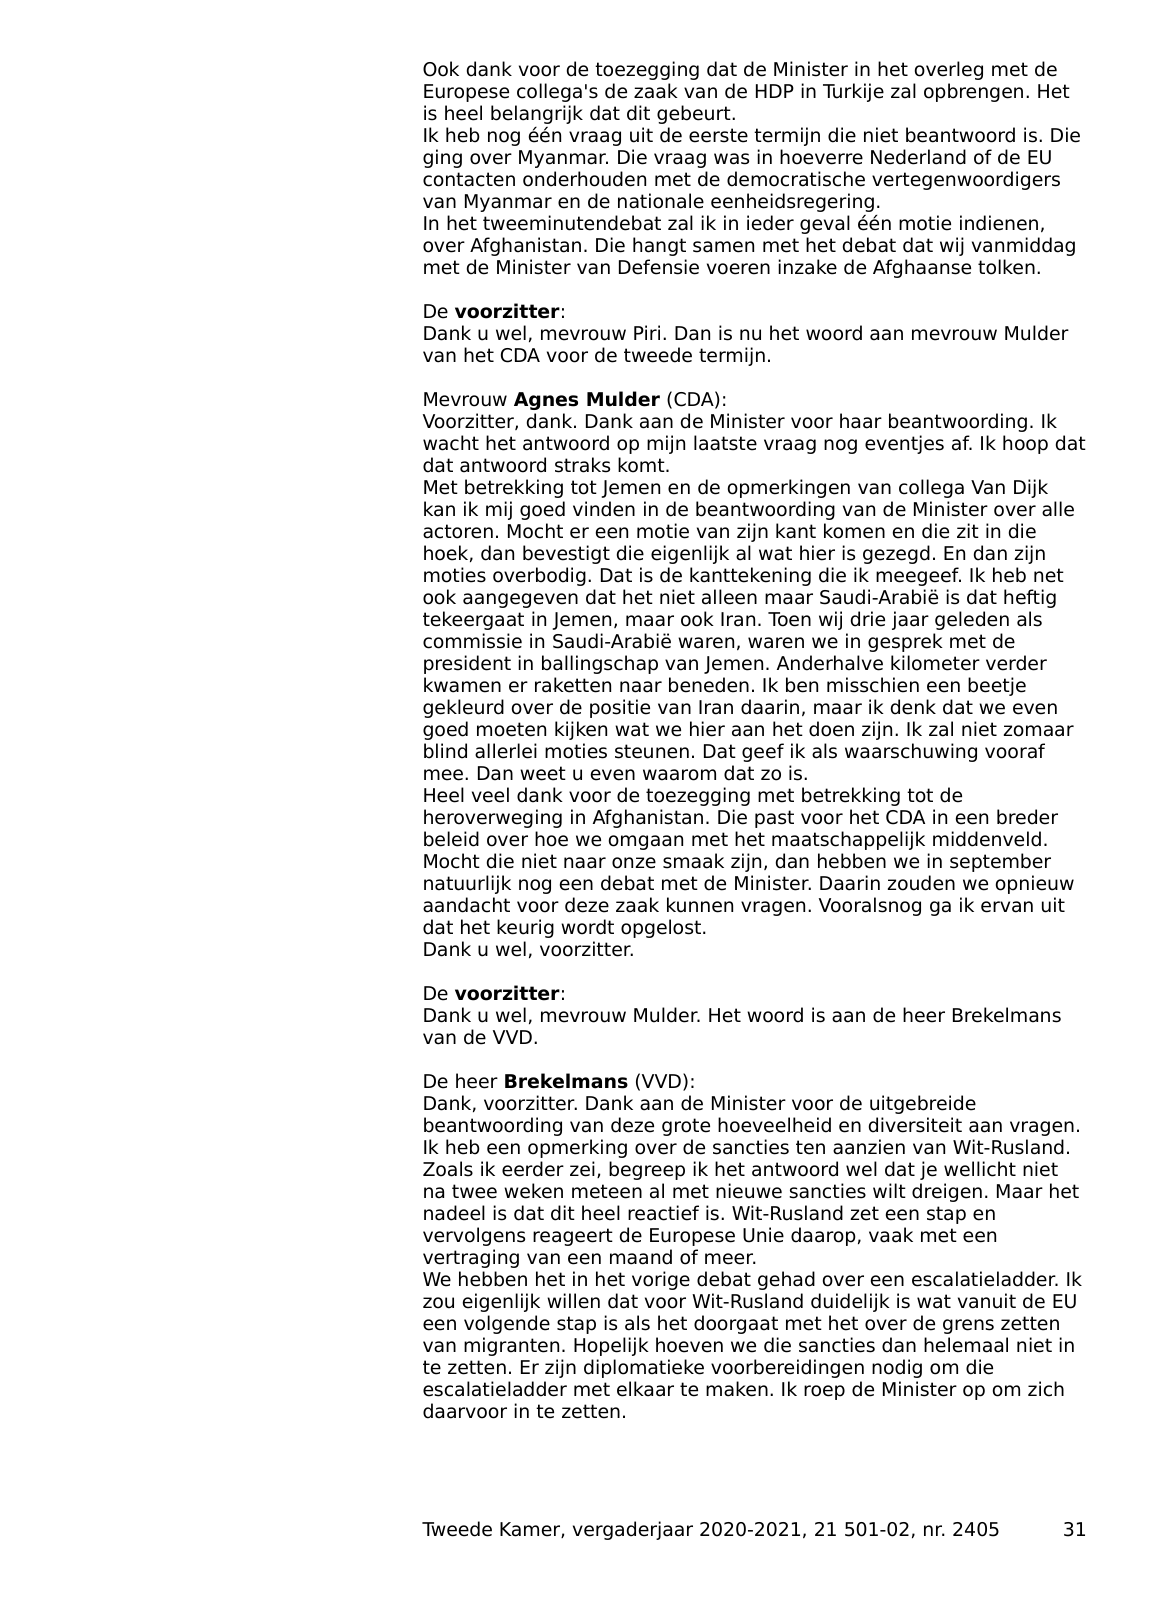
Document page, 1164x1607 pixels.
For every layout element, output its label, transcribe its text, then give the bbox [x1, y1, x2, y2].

text Met betrekking tot Jemen en de opmerkingen van collega Van Dijk kan ik mij goed vinden in de beantwoording van de Minister over alle actoren. Mocht er een motie van zijn kant komen en die zit in die hoek, dan bevestigt die eigenlijk al wat hier is gezegd. En dan zijn moties overbodig. Dat is de kanttekening die ik meegeef. Ik heb net ook aangegeven dat het niet alleen maar Saudi-Arabië is dat heftig tekeergaat in Jemen, maar ook Iran. Toen wij drie jaar geleden als commissie in Saudi-Arabië waren, waren we in gesprek met de president in ballingschap van Jemen. Anderhalve kilometer verder kwamen er raketten naar beneden. Ik ben misschien een beetje gekleurd over de positie van Iran daarin, maar ik denk dat we even goed moeten kijken wat we hier aan het doen zijn. Ik zal niet zomaar blind allerlei moties steunen. Dat geef ik als waarschuwing vooraf mee. Dan weet u even waarom dat zo is. [422, 477, 1087, 785]
text De voorzitter: [422, 301, 1087, 323]
text Ook dank voor de toezegging dat de Minister in het overleg met de Europese collega's de zaak van de HDP in Turkije zal opbrengen. Het is heel belangrijk dat dit gebeurt. [422, 59, 1087, 125]
text In het tweeminutendebat zal ik in ieder geval één motie indienen, over Afghanistan. Die hangt samen met het debat dat wij vanmiddag met de Minister van Defensie voeren inzake de Afghaanse tolken. [422, 213, 1087, 279]
text Dank u wel, mevrouw Piri. Dan is nu het woord aan mevrouw Mulder van het CDA voor de tweede termijn. [422, 323, 1087, 367]
text Dank u wel, mevrouw Mulder. Het woord is aan de heer Brekelmans van de VVD. [422, 1005, 1087, 1049]
text Voorzitter, dank. Dank aan de Minister voor haar beantwoording. Ik wacht het antwoord op mijn laatste vraag nog eventjes af. Ik hoop dat dat antwoord straks komt. [422, 411, 1087, 477]
text Dank, voorzitter. Dank aan de Minister voor de uitgebreide beantwoording van deze grote hoeveelheid en diversiteit aan vragen. Ik heb een opmerking over de sancties ten aanzien van Wit-Rusland. Zoals ik eerder zei, begreep ik het antwoord wel dat je wellicht niet na twee weken meteen al met nieuwe sancties wilt dreigen. Maar het nadeel is dat dit heel reactief is. Wit-Rusland zet een stap en vervolgens reageert de Europese Unie daarop, vaak met een vertraging van een maand of meer. [422, 1093, 1087, 1269]
text De heer Brekelmans (VVD): [422, 1071, 1087, 1093]
text We hebben het in het vorige debat gehad over een escalatieladder. Ik zou eigenlijk willen dat voor Wit-Rusland duidelijk is wat vanuit de EU een volgende stap is als het doorgaat met het over de grens zetten van migranten. Hopelijk hoeven we die sancties dan helemaal niet in te zetten. Er zijn diplomatieke voorbereidingen nodig om die escalatieladder met elkaar te maken. Ik roep de Minister op om zich daarvoor in te zetten. [422, 1269, 1087, 1423]
text Dank u wel, voorzitter. [422, 939, 1087, 961]
text Mevrouw Agnes Mulder (CDA): [422, 389, 1087, 411]
text De voorzitter: [422, 983, 1087, 1005]
text Heel veel dank voor de toezegging met betrekking tot de heroverweging in Afghanistan. Die past voor het CDA in een breder beleid over hoe we omgaan met het maatschappelijk middenveld. Mocht die niet naar onze smaak zijn, dan hebben we in september natuurlijk nog een debat met de Minister. Daarin zouden we opnieuw aandacht voor deze zaak kunnen vragen. Vooralsnog ga ik ervan uit dat het keurig wordt opgelost. [422, 785, 1087, 939]
text Ik heb nog één vraag uit de eerste termijn die niet beantwoord is. Die ging over Myanmar. Die vraag was in hoeverre Nederland of de EU contacten onderhouden met de democratische vertegenwoordigers van Myanmar en de nationale eenheidsregering. [422, 125, 1087, 213]
